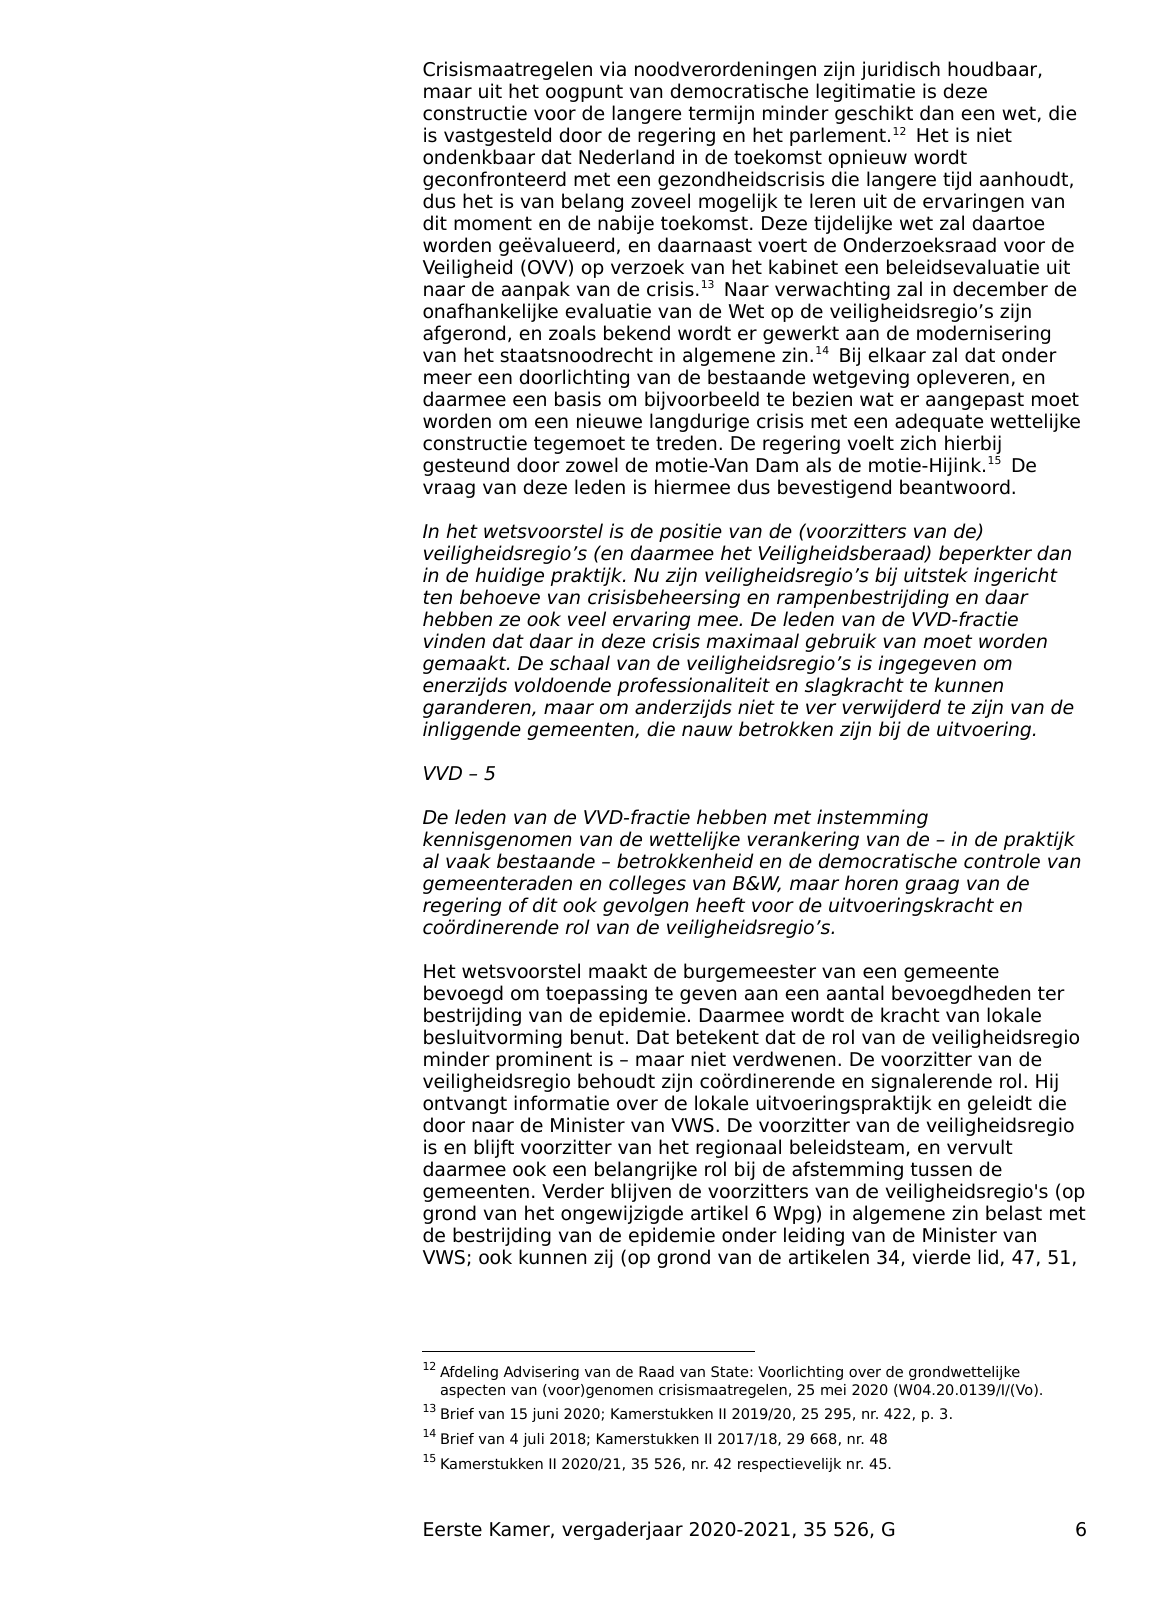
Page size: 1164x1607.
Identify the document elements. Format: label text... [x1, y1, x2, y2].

text Kamerstukken II 2020/21, 35 526, nr. 42 respectievelijk nr. 45. [422, 1452, 1087, 1474]
text Afdeling Advisering van de Raad van State: Voorlichting over de grondwettelijke aspecten van (voor)genomen crisismaatregelen, 25 mei 2020 (W04.20.0139/I/(Vo). [422, 1360, 1087, 1399]
text Brief van 4 juli 2018; Kamerstukken II 2017/18, 29 668, nr. 48 [422, 1427, 1087, 1449]
text Crisismaatregelen via noodverordeningen zijn juridisch houdbaar, maar uit het oogpunt van democratische legitimatie is deze constructie voor de langere termijn minder geschikt dan een wet, die is vastgesteld door de regering en het parlement. Het is niet ondenkbaar dat Nederland in de toekomst opnieuw wordt geconfronteerd met een gezondheidscrisis die langere tijd aanhoudt, dus het is van belang zoveel mogelijk te leren uit de ervaringen van dit moment en de nabije toekomst. Deze tijdelijke wet zal daartoe worden geëvalueerd, en daarnaast voert de Onderzoeksraad voor de Veiligheid (OVV) op verzoek van het kabinet een beleidsevaluatie uit naar de aanpak van de crisis. Naar verwachting zal in december de onafhankelijke evaluatie van de Wet op de veiligheidsregio’s zijn afgerond, en zoals bekend wordt er gewerkt aan de modernisering van het staatsnoodrecht in algemene zin. Bij elkaar zal dat onder meer een doorlichting van de bestaande wetgeving opleveren, en daarmee een basis om bijvoorbeeld te bezien wat er aangepast moet worden om een nieuwe langdurige crisis met een adequate wettelijke constructie tegemoet te treden. De regering voelt zich hierbij gesteund door zowel de motie-Van Dam als de motie-Hijink. De vraag van deze leden is hiermee dus bevestigend beantwoord. [422, 59, 1087, 499]
text Brief van 15 juni 2020; Kamerstukken II 2019/20, 25 295, nr. 422, p. 3. [422, 1402, 1087, 1424]
text In het wetsvoorstel is de positie van de (voorzitters van de) veiligheidsregio’s (en daarmee het Veiligheidsberaad) beperkter dan in de huidige praktijk. Nu zijn veiligheidsregio’s bij uitstek ingericht ten behoeve van crisisbeheersing en rampenbestrijding en daar hebben ze ook veel ervaring mee. De leden van de VVD-fractie vinden dat daar in deze crisis maximaal gebruik van moet worden gemaakt. De schaal van de veiligheidsregio’s is ingegeven om enerzijds voldoende professionaliteit en slagkracht te kunnen garanderen, maar om anderzijds niet te ver verwijderd te zijn van de inliggende gemeenten, die nauw betrokken zijn bij de uitvoering. [422, 521, 1087, 741]
text Het wetsvoorstel maakt de burgemeester van een gemeente bevoegd om toepassing te geven aan een aantal bevoegdheden ter bestrijding van de epidemie. Daarmee wordt de kracht van lokale besluitvorming benut. Dat betekent dat de rol van de veiligheidsregio minder prominent is – maar niet verdwenen. De voorzitter van de veiligheidsregio behoudt zijn coördinerende en signalerende rol. Hij ontvangt informatie over de lokale uitvoeringspraktijk en geleidt die door naar de Minister van VWS. De voorzitter van de veiligheidsregio is en blijft voorzitter van het regionaal beleidsteam, en vervult daarmee ook een belangrijke rol bij de afstemming tussen de gemeenten. Verder blijven de voorzitters van de veiligheidsregio's (op grond van het ongewijzigde artikel 6 Wpg) in algemene zin belast met de bestrijding van de epidemie onder leiding van de Minister van VWS; ook kunnen zij (op grond van de artikelen 34, vierde lid, 47, 51, [422, 961, 1087, 1269]
subtitle VVD – 5 [422, 763, 1087, 785]
text De leden van de VVD-fractie hebben met instemming kennisgenomen van de wettelijke verankering van de – in de praktijk al vaak bestaande – betrokkenheid en de democratische controle van gemeenteraden en colleges van B&W, maar horen graag van de regering of dit ook gevolgen heeft voor de uitvoeringskracht en coördinerende rol van de veiligheidsregio’s. [422, 807, 1087, 939]
